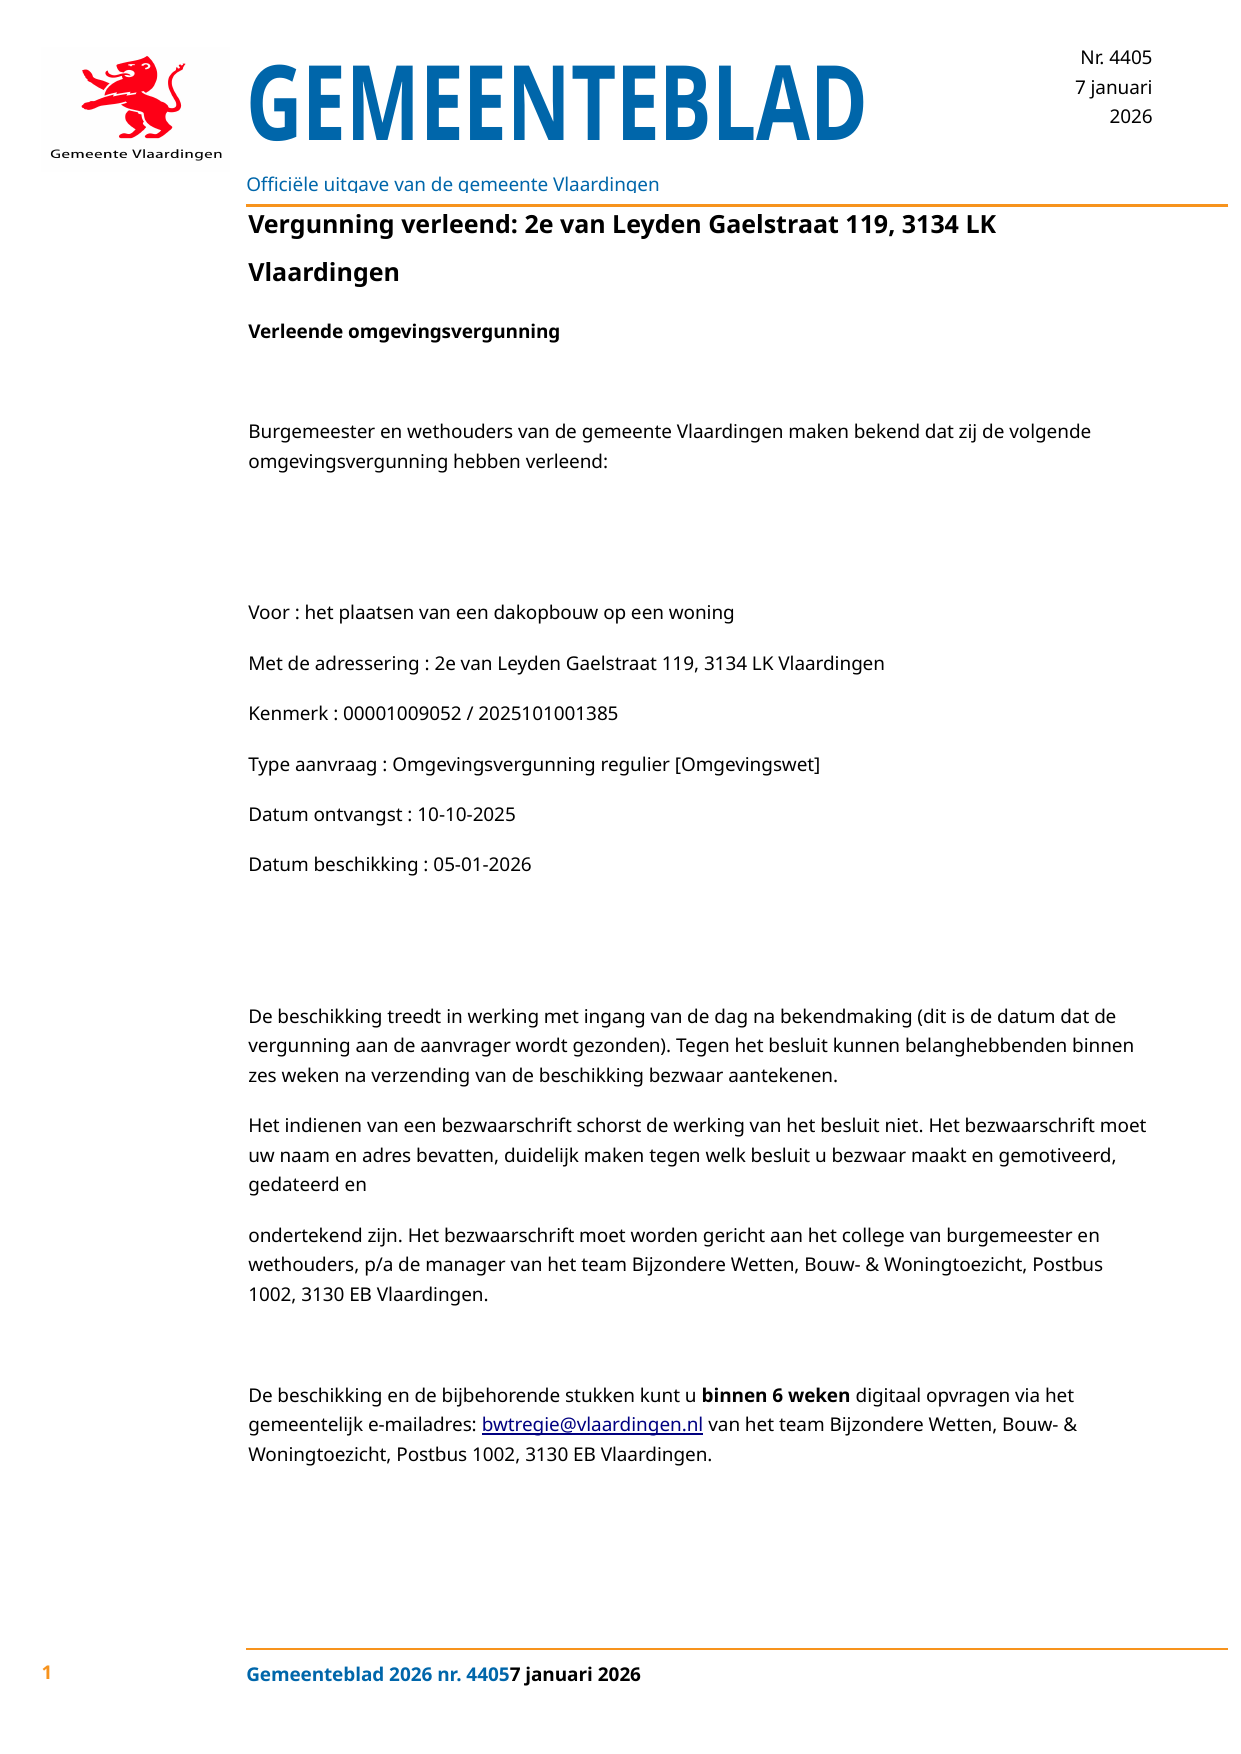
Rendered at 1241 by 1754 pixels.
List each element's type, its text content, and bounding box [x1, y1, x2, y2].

text Vergunning verleend: 2e van Leyden Gaelstraat 119, 3134 LK Vlaardingen [248, 207, 1152, 288]
text Voor : het plaatsen van een dakopbouw op een woning [248, 599, 1152, 625]
text Datum beschikking : 05-01-2026 [248, 852, 1152, 877]
text Datum ontvangst : 10-10-2025 [248, 801, 1152, 827]
text ondertekend zijn. Het bezwaarschrift moet worden gericht aan het college van burgemeester en wethouders, p/a de manager van het team Bijzondere Wetten, Bouw- & Woningtoezicht, Postbus 1002, 3130 EB Vlaardingen. [248, 1222, 1152, 1307]
text Type aanvraag : Omgevingsvergunning regulier [Omgevingswet] [248, 751, 1152, 777]
text Met de adressering : 2e van Leyden Gaelstraat 119, 3134 LK Vlaardingen [248, 650, 1152, 676]
text De beschikking treedt in werking met ingang van de dag na bekendmaking (dit is de datum dat de vergunning aan de aanvrager wordt gezonden). Tegen het besluit kunnen belanghebbenden binnen zes weken na verzending van de beschikking bezwaar aantekenen. [248, 1003, 1152, 1088]
text Kenmerk : 00001009052 / 2025101001385 [248, 700, 1152, 726]
picture [41, 47, 231, 172]
text Burgemeester en wethouders van de gemeente Vlaardingen maken bekend dat zij de volgende omgevingsvergunning hebben verleend: [248, 419, 1152, 474]
text Het indienen van een bezwaarschrift schorst de werking van het besluit niet. Het bezwaarschrift moet uw naam en adres bevatten, duidelijk maken tegen welk besluit u bezwaar maakt en gemotiveerd, gedateerd en [248, 1112, 1152, 1197]
text Verleende omgevingsvergunning [248, 318, 1152, 344]
text De beschikking en de bijbehorende stukken kunt u binnen 6 weken digitaal opvragen via het gemeentelijk e-mailadres: bwtregie@vlaardingen.nl van het team Bijzondere Wetten, Bouw- & Woningtoezicht, Postbus 1002, 3130 EB Vlaardingen. [248, 1382, 1152, 1467]
